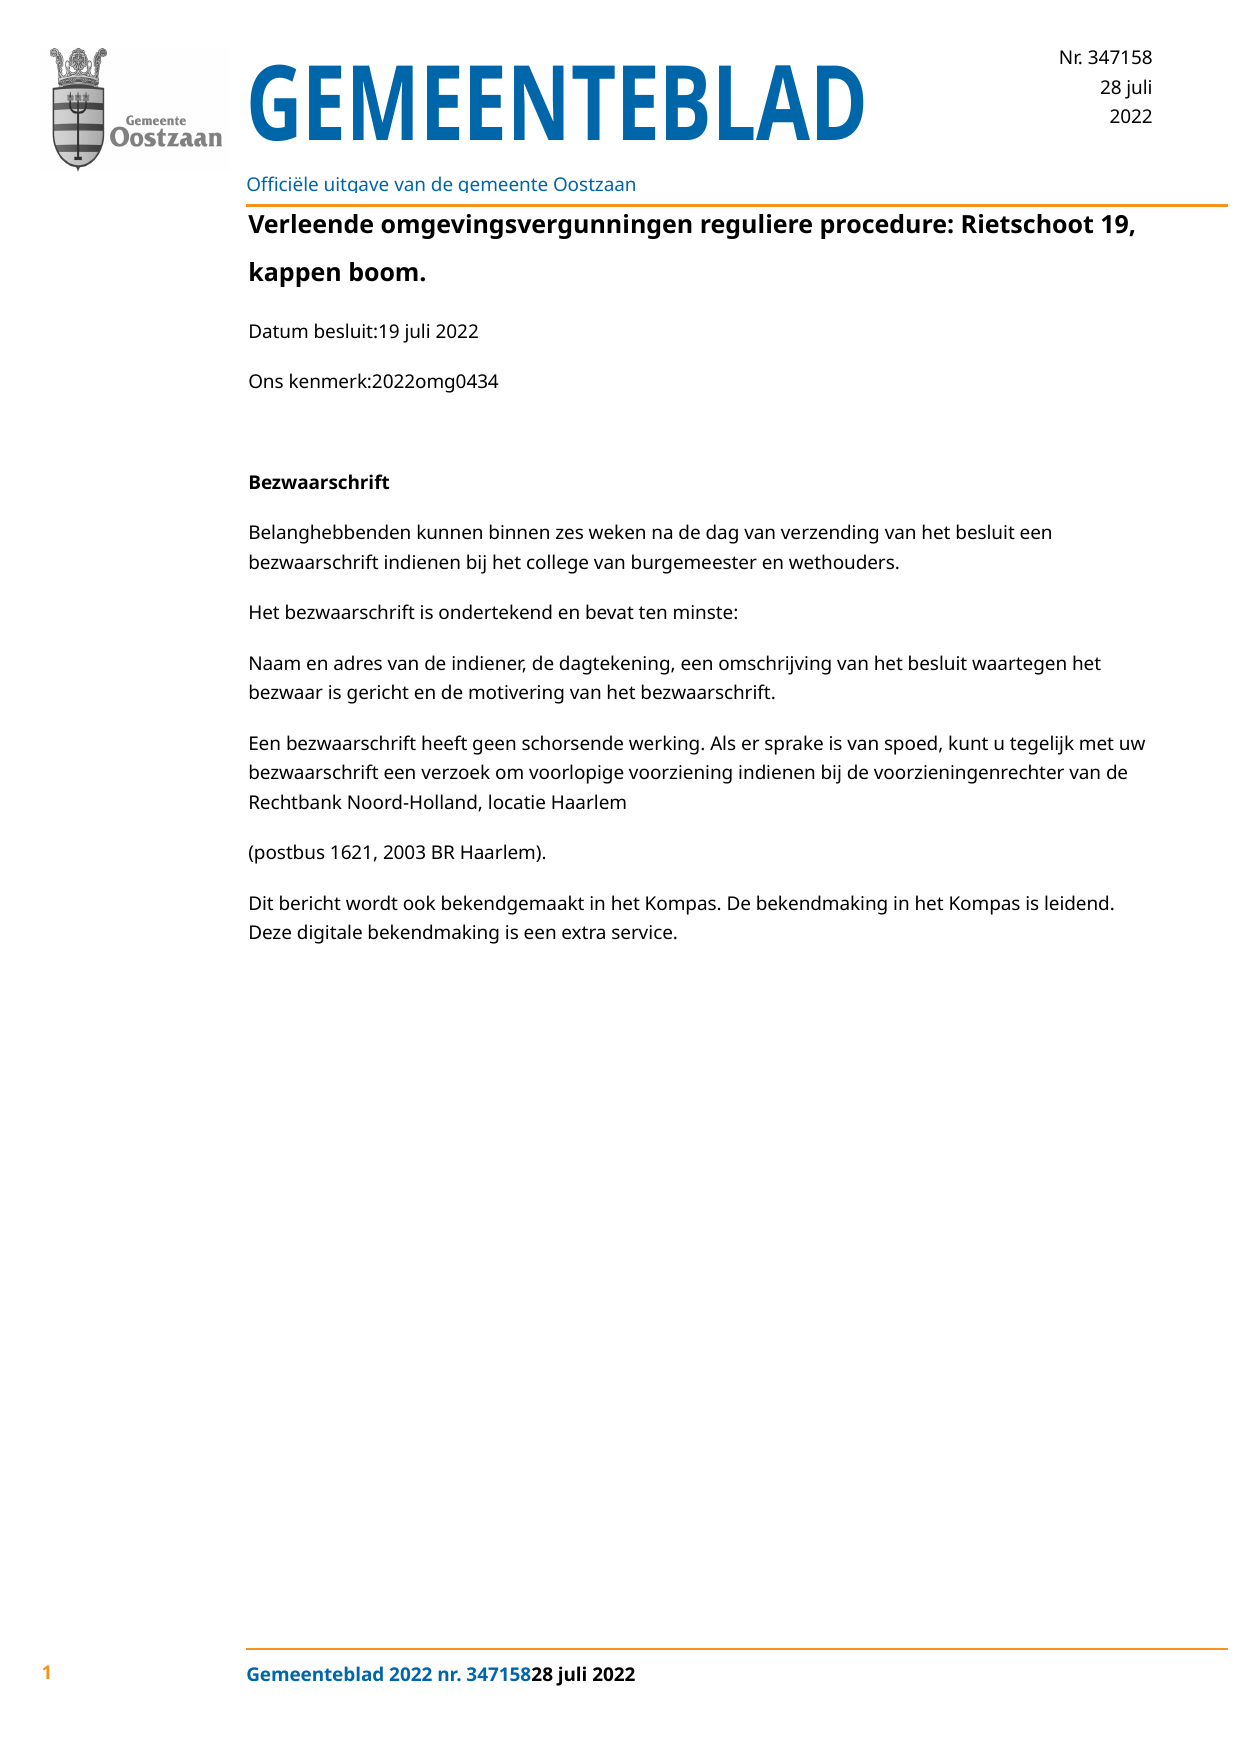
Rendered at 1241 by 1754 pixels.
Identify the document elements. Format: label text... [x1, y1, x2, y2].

text Bezwaarschrift [248, 469, 1152, 495]
text Verleende omgevingsvergunningen reguliere procedure: Rietschoot 19, kappen boom. [248, 207, 1152, 288]
text Belanghebbenden kunnen binnen zes weken na de dag van verzending van het besluit een bezwaarschrift indienen bij het college van burgemeester en wethouders. [248, 519, 1152, 575]
picture [41, 47, 231, 172]
text Naam en adres van de indiener, de dagtekening, een omschrijving van het besluit waartegen het bezwaar is gericht en de motivering van het bezwaarschrift. [248, 650, 1152, 705]
text (postbus 1621, 2003 BR Haarlem). [248, 839, 1152, 865]
text Datum besluit:19 juli 2022 [248, 318, 1152, 344]
text Ons kenmerk:2022omg0434 [248, 368, 1152, 394]
text Een bezwaarschrift heeft geen schorsende werking. Als er sprake is van spoed, kunt u tegelijk met uw bezwaarschrift een verzoek om voorlopige voorziening indienen bij de voorzieningenrechter van de Rechtbank Noord-Holland, locatie Haarlem [248, 730, 1152, 815]
text Het bezwaarschrift is ondertekend en bevat ten minste: [248, 599, 1152, 625]
text Dit bericht wordt ook bekendgemaakt in het Kompas. De bekendmaking in het Kompas is leidend. Deze digitale bekendmaking is een extra service. [248, 890, 1152, 945]
